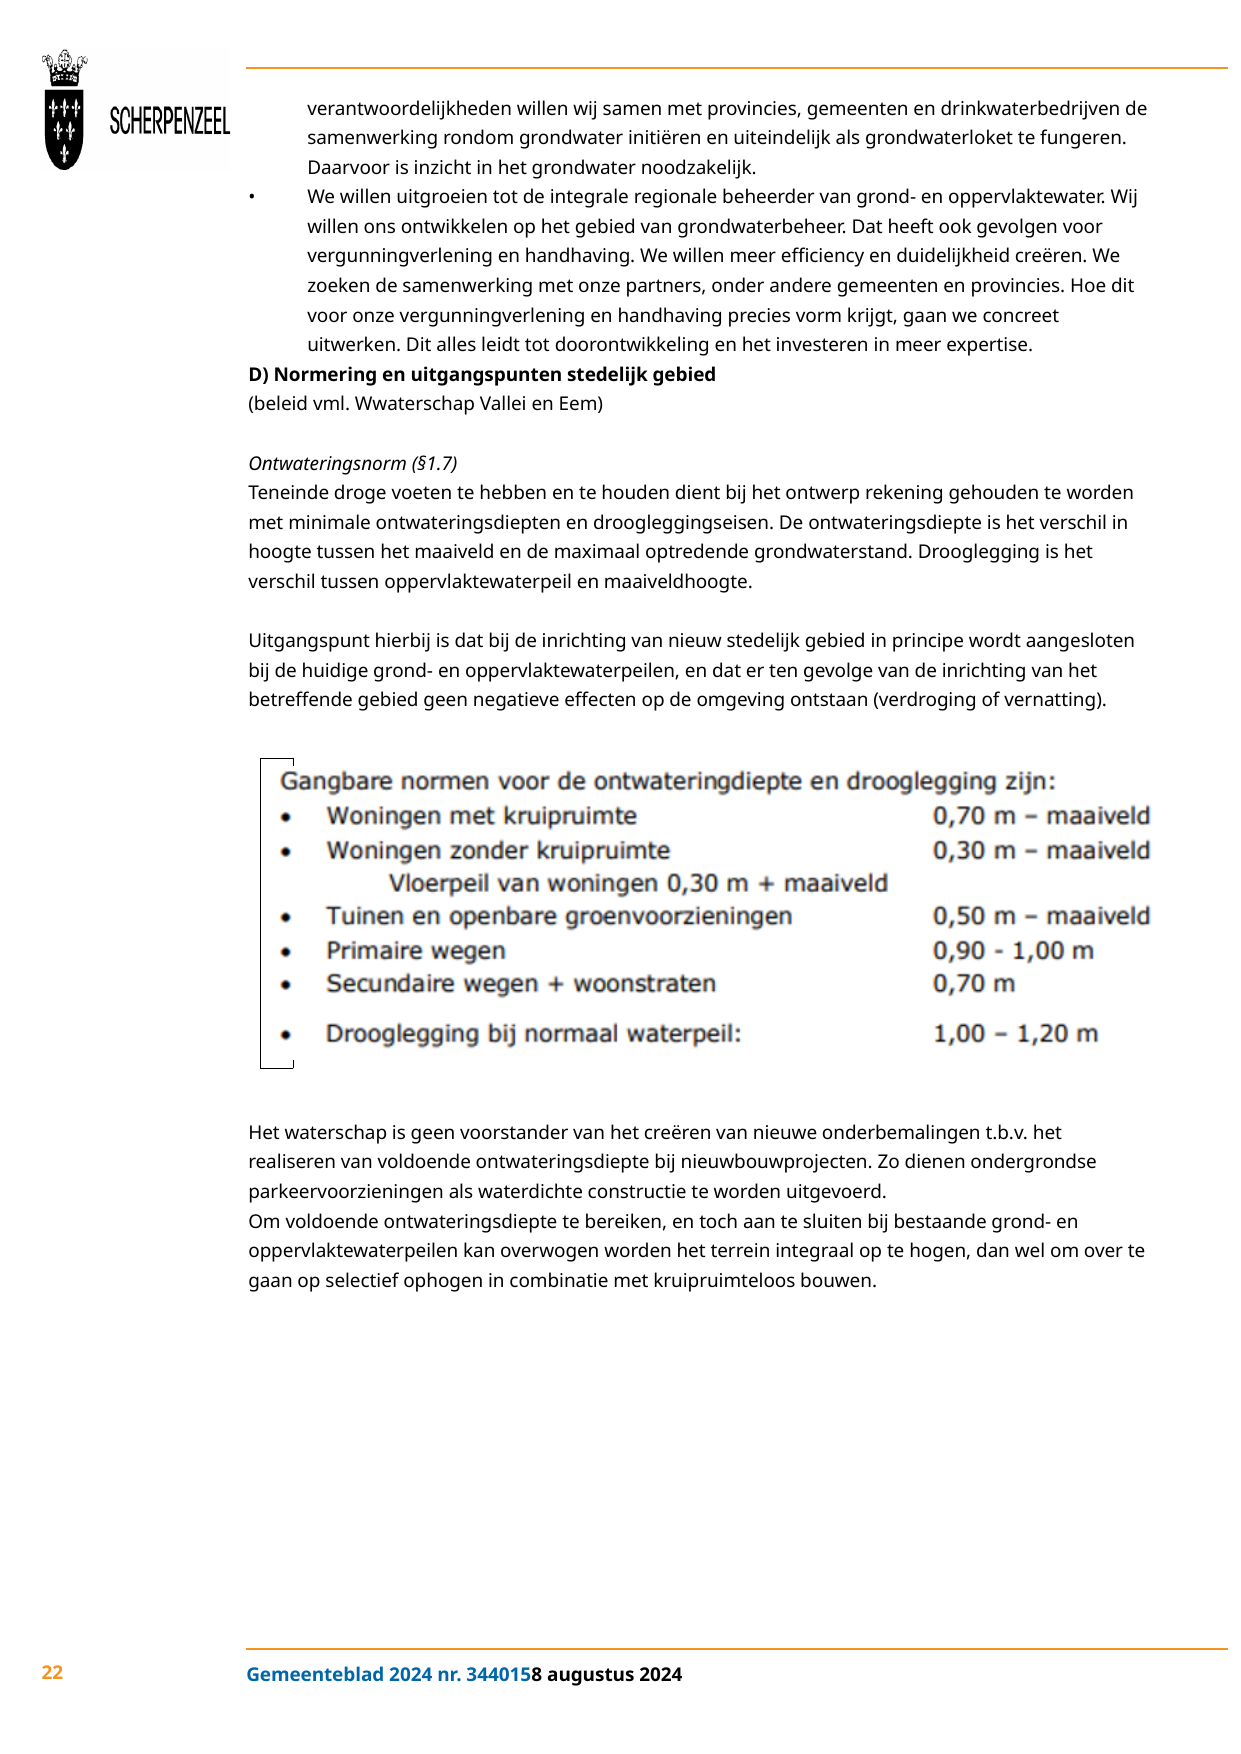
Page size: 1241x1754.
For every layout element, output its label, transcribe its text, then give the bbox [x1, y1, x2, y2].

text Om voldoende ontwateringsdiepte te bereiken, en toch aan te sluiten bij bestaande grond- en oppervlaktewaterpeilen kan overwogen worden het terrein integraal op te hogen, dan wel om over te gaan op selectief ophogen in combinatie met kruipruimteloos bouwen. [248, 1208, 1152, 1293]
picture [41, 47, 231, 172]
text Teneinde droge voeten te hebben en te houden dient bij het ontwerp rekening gehouden te worden met minimale ontwateringsdiepten en droogleggingseisen. De ontwateringsdiepte is het verschil in hoogte tussen het maaiveld en de maximaal optredende grondwaterstand. Drooglegging is het verschil tussen oppervlaktewaterpeil en maaiveldhoogte. [248, 479, 1152, 594]
text Ontwateringsnorm (§1.7) [248, 450, 1152, 476]
text Uitgangspunt hierbij is dat bij de inrichting van nieuw stedelijk gebied in principe wordt aangesloten bij de huidige grond- en oppervlaktewaterpeilen, en dat er ten gevolge van de inrichting van het betreffende gebied geen negatieve effecten op de omgeving ontstaan (verdroging of vernatting). [248, 627, 1152, 712]
text D) Normering en uitgangspunten stedelijk gebied [248, 361, 1152, 387]
list We willen uitgroeien tot de integrale regionale beheerder van grond- en oppervlaktewater. Wij willen ons ontwikkelen op het gebied van grondwaterbeheer. Dat heeft ook gevolgen voor vergunningverlening en handhaving. We willen meer efficiency en duidelijkheid creëren. We zoeken de samenwerking met onze partners, onder andere gemeenten en provincies. Hoe dit voor onze vergunningverlening en handhaving precies vorm krijgt, gaan we concreet uitwerken. Dit alles leidt tot doorontwikkeling en het investeren in meer expertise. [248, 183, 1152, 357]
list verantwoordelijkheden willen wij samen met provincies, gemeenten en drinkwaterbedrijven de samenwerking rondom grondwater initiëren en uiteindelijk als grondwaterloket te fungeren. Daarvoor is inzicht in het grondwater noodzakelijk. [248, 95, 1152, 180]
text Het waterschap is geen voorstander van het creëren van nieuwe onderbemalingen t.b.v. het realiseren van voldoende ontwateringsdiepte bij nieuwbouwprojecten. Zo dienen ondergrondse parkeervoorzieningen als waterdichte constructie te worden uitgevoerd. [248, 1119, 1152, 1204]
text (beleid vml. Wwaterschap Vallei en Eem) [248, 391, 1152, 416]
picture [268, 766, 1173, 1060]
